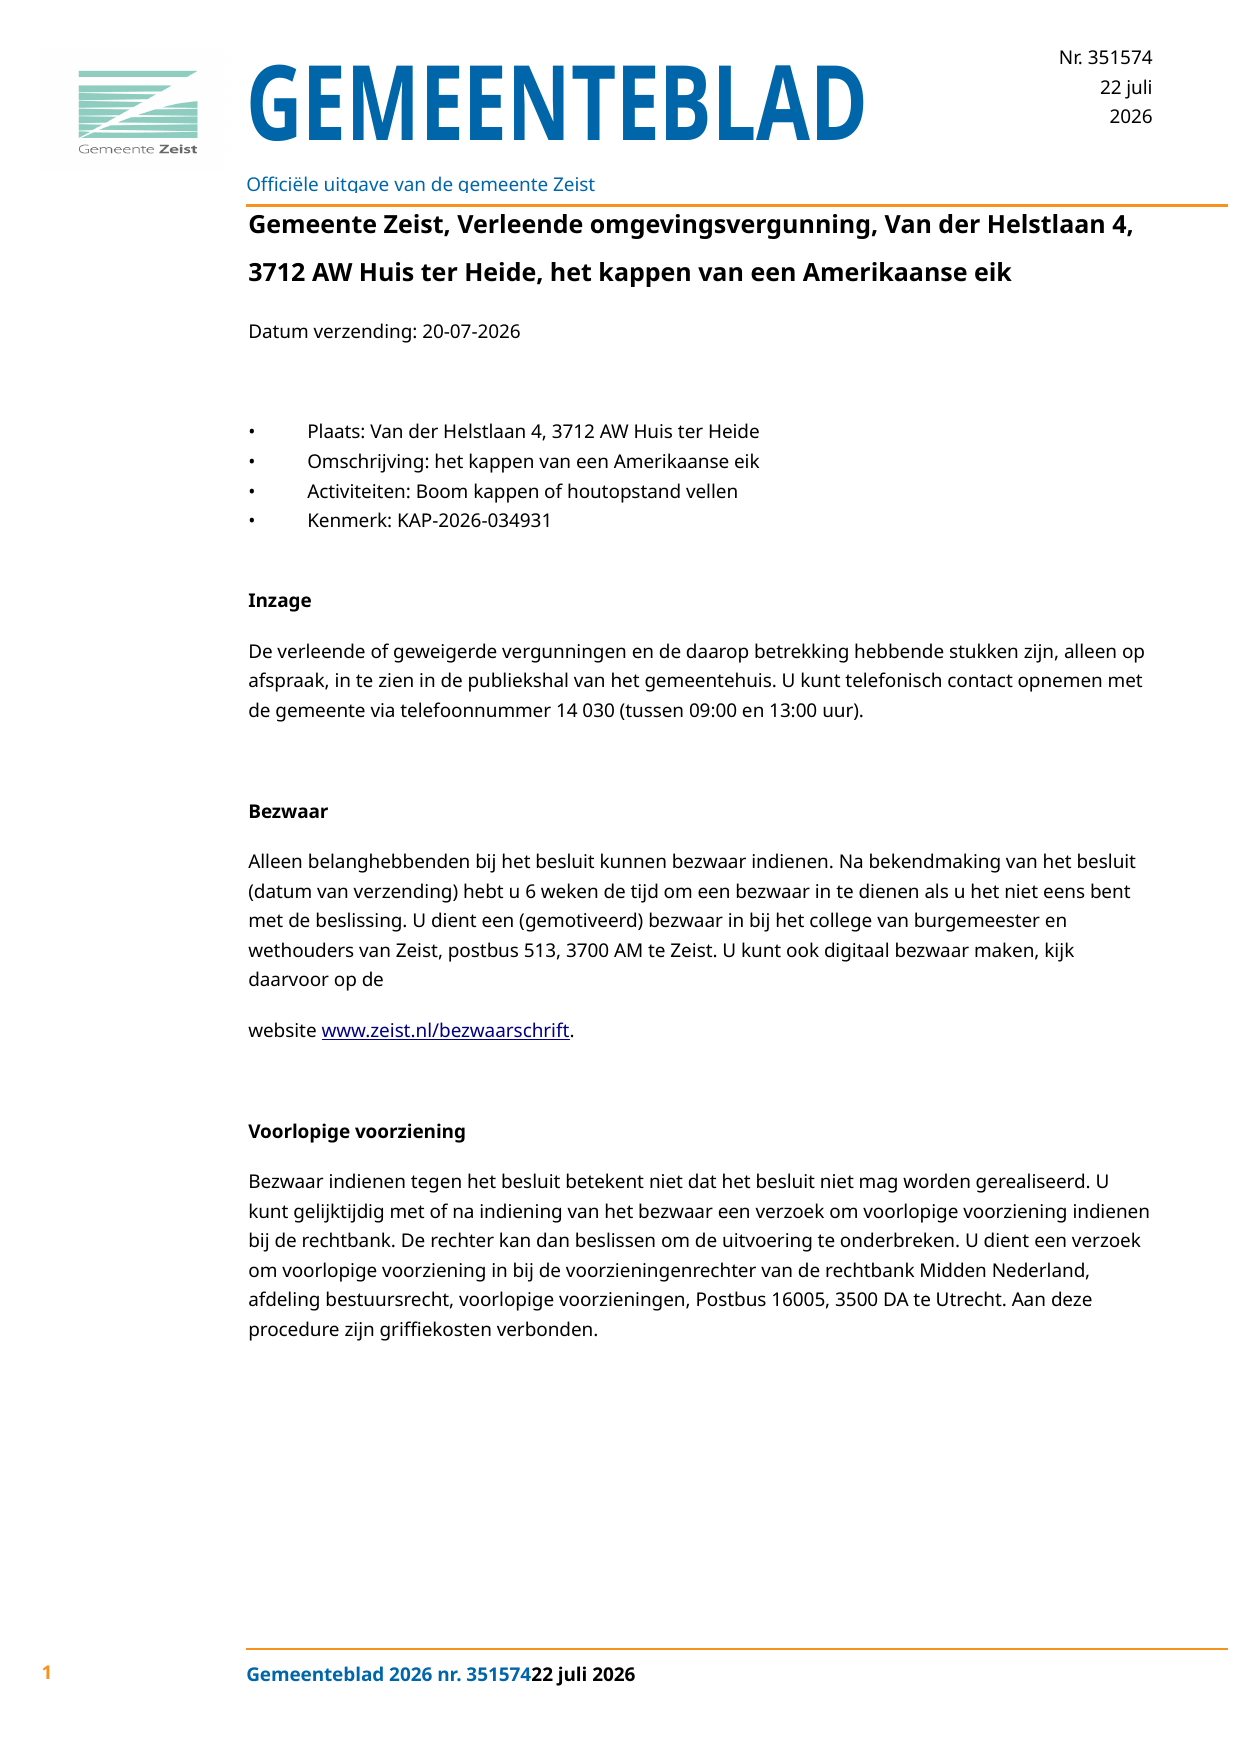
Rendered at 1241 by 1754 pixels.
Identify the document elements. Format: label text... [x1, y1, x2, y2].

text De verleende of geweigerde vergunningen en de daarop betrekking hebbende stukken zijn, alleen op afspraak, in te zien in de publiekshal van het gemeentehuis. U kunt telefonisch contact opnemen met de gemeente via telefoonnummer 14 030 (tussen 09:00 en 13:00 uur). [248, 638, 1152, 723]
text website www.zeist.nl/bezwaarschrift. [248, 1017, 1152, 1043]
text Bezwaar [248, 798, 1152, 824]
text Alleen belanghebbenden bij het besluit kunnen bezwaar indienen. Na bekendmaking van het besluit (datum van verzending) hebt u 6 weken de tijd om een bezwaar in te dienen als u het niet eens bent met de beslissing. U dient een (gemotiveerd) bezwaar in bij het college van burgemeester en wethouders van Zeist, postbus 513, 3700 AM te Zeist. U kunt ook digitaal bezwaar maken, kijk daarvoor op de [248, 848, 1152, 992]
text Datum verzending: 20-07-2026 [248, 318, 1152, 344]
list Omschrijving: het kappen van een Amerikaanse eik [248, 448, 1152, 474]
text Inzage [248, 587, 1152, 613]
text Gemeente Zeist, Verleende omgevingsvergunning, Van der Helstlaan 4, 3712 AW Huis ter Heide, het kappen van een Amerikaanse eik [248, 207, 1152, 288]
list Kenmerk: KAP-2026-034931 [248, 507, 1152, 533]
text Voorlopige voorziening [248, 1118, 1152, 1144]
list Activiteiten: Boom kappen of houtopstand vellen [248, 478, 1152, 504]
list Plaats: Van der Helstlaan 4, 3712 AW Huis ter Heide [248, 419, 1152, 444]
text Bezwaar indienen tegen het besluit betekent niet dat het besluit niet mag worden gerealiseerd. U kunt gelijktijdig met of na indiening van het bezwaar een verzoek om voorlopige voorziening indienen bij de rechtbank. De rechter kan dan beslissen om de uitvoering te onderbreken. U dient een verzoek om voorlopige voorziening in bij de voorzieningenrechter van de rechtbank Midden Nederland, afdeling bestuursrecht, voorlopige voorzieningen, Postbus 16005, 3500 DA te Utrecht. Aan deze procedure zijn griffiekosten verbonden. [248, 1168, 1152, 1342]
picture [41, 47, 231, 172]
